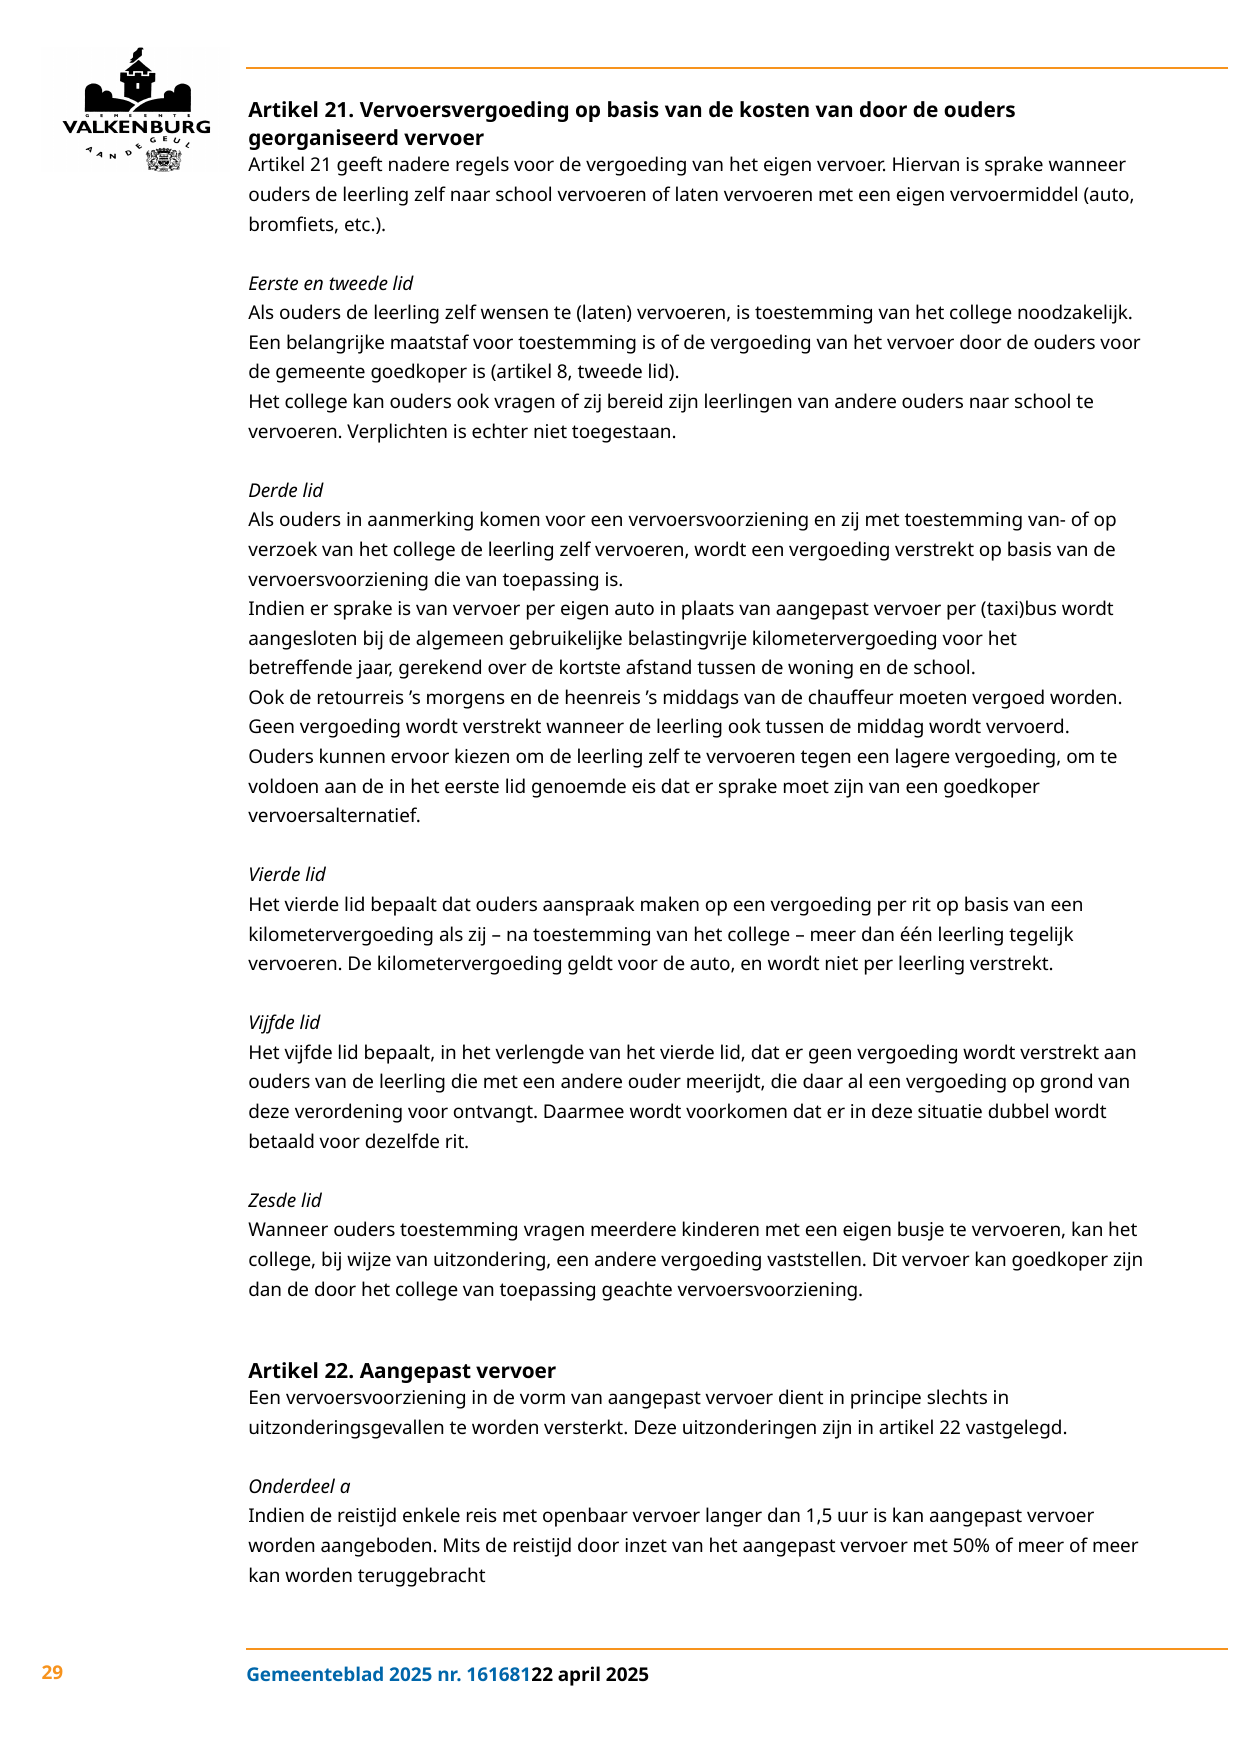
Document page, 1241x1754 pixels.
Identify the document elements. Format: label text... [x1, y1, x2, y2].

text Artikel 21. Vervoersvergoeding op basis van de kosten van door de ouders georganiseerd vervoer [248, 95, 1152, 152]
text betaald voor dezelfde rit. [248, 1128, 1152, 1154]
text vervoersalternatief. [248, 802, 1152, 828]
text Ouders kunnen ervoor kiezen om de leerling zelf te vervoeren tegen een lagere vergoeding, om te voldoen aan de in het eerste lid genoemde eis dat er sprake moet zijn van een goedkoper [248, 743, 1152, 799]
text Het vijfde lid bepaalt, in het verlengde van het vierde lid, dat er geen vergoeding wordt verstrekt aan ouders van de leerling die met een andere ouder meerijdt, die daar al een vergoeding op grond van deze verordening voor ontvangt. Daarmee wordt voorkomen dat er in deze situatie dubbel wordt [248, 1039, 1152, 1124]
text Derde lid [248, 477, 1152, 503]
text Eerste en tweede lid [248, 270, 1152, 296]
text Ook de retourreis ’s morgens en de heenreis ’s middags van de chauffeur moeten vergoed worden. Geen vergoeding wordt verstrekt wanneer de leerling ook tussen de middag wordt vervoerd. [248, 684, 1152, 739]
text Het vierde lid bepaalt dat ouders aanspraak maken op een vergoeding per rit op basis van een kilometervergoeding als zij – na toestemming van het college – meer dan één leerling tegelijk vervoeren. De kilometervergoeding geldt voor de auto, en wordt niet per leerling verstrekt. [248, 891, 1152, 976]
text verzoek van het college de leerling zelf vervoeren, wordt een vergoeding verstrekt op basis van de vervoersvoorziening die van toepassing is. [248, 536, 1152, 592]
text Onderdeel a [248, 1473, 1152, 1499]
text ouders de leerling zelf naar school vervoeren of laten vervoeren met een eigen vervoermiddel (auto, [248, 181, 1152, 207]
text Als ouders de leerling zelf wensen te (laten) vervoeren, is toestemming van het college noodzakelijk. [248, 299, 1152, 325]
text Als ouders in aanmerking komen voor een vervoersvoorziening en zij met toestemming van- of op [248, 507, 1152, 532]
text betreffende jaar, gerekend over de kortste afstand tussen de woning en de school. [248, 654, 1152, 680]
text Een belangrijke maatstaf voor toestemming is of de vergoeding van het vervoer door de ouders voor de gemeente goedkoper is (artikel 8, tweede lid). [248, 329, 1152, 384]
text Wanneer ouders toestemming vragen meerdere kinderen met een eigen busje te vervoeren, kan het [248, 1217, 1152, 1242]
text Artikel 21 geeft nadere regels voor de vergoeding van het eigen vervoer. Hiervan is sprake wanneer [248, 152, 1152, 177]
text Artikel 22. Aangepast vervoer [248, 1356, 1152, 1384]
text Vierde lid [248, 862, 1152, 887]
text Indien de reistijd enkele reis met openbaar vervoer langer dan 1,5 uur is kan aangepast vervoer worden aangeboden. Mits de reistijd door inzet van het aangepast vervoer met 50% of meer of meer kan worden teruggebracht [248, 1503, 1152, 1587]
text college, bij wijze van uitzondering, een andere vergoeding vaststellen. Dit vervoer kan goedkoper zijn dan de door het college van toepassing geachte vervoersvoorziening. [248, 1246, 1152, 1302]
text Vijfde lid [248, 1009, 1152, 1035]
text vervoeren. Verplichten is echter niet toegestaan. [248, 418, 1152, 444]
text uitzonderingsgevallen te worden versterkt. Deze uitzonderingen zijn in artikel 22 vastgelegd. [248, 1414, 1152, 1439]
picture [41, 47, 231, 172]
text Het college kan ouders ook vragen of zij bereid zijn leerlingen van andere ouders naar school te [248, 388, 1152, 414]
text Een vervoersvoorziening in de vorm van aangepast vervoer dient in principe slechts in [248, 1384, 1152, 1410]
text bromfiets, etc.). [248, 211, 1152, 237]
text Zesde lid [248, 1187, 1152, 1213]
text Indien er sprake is van vervoer per eigen auto in plaats van aangepast vervoer per (taxi)bus wordt aangesloten bij de algemeen gebruikelijke belastingvrije kilometervergoeding voor het [248, 595, 1152, 651]
